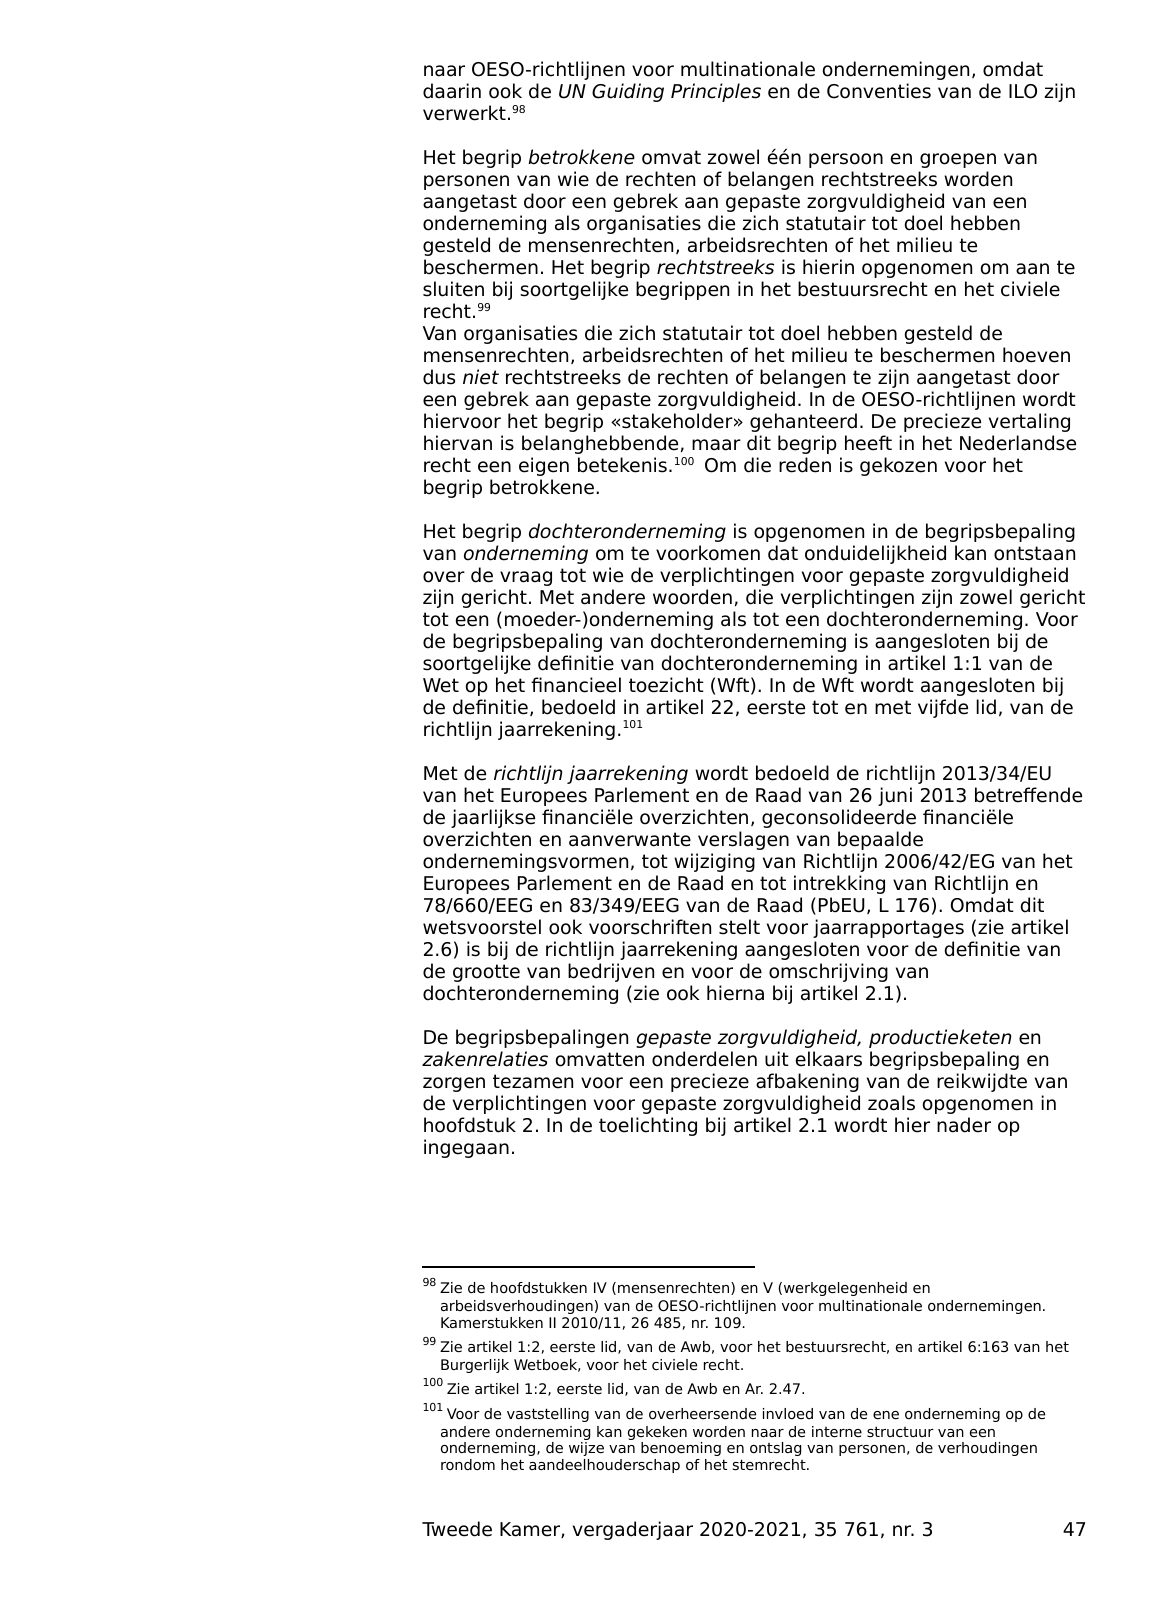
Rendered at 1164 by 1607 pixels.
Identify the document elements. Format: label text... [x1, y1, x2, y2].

text Met de richtlijn jaarrekening wordt bedoeld de richtlijn 2013/34/EU van het Europees Parlement en de Raad van 26 juni 2013 betreffende de jaarlijkse financiële overzichten, geconsolideerde financiële overzichten en aanverwante verslagen van bepaalde ondernemingsvormen, tot wijziging van Richtlijn 2006/42/EG van het Europees Parlement en de Raad en tot intrekking van Richtlijn en 78/660/EEG en 83/349/EEG van de Raad (PbEU, L 176). Omdat dit wetsvoorstel ook voorschriften stelt voor jaarrapportages (zie artikel 2.6) is bij de richtlijn jaarrekening aangesloten voor de definitie van de grootte van bedrijven en voor de omschrijving van dochteronderneming (zie ook hierna bij artikel 2.1). [422, 763, 1087, 1005]
text naar OESO-richtlijnen voor multinationale ondernemingen, omdat daarin ook de UN Guiding Principles en de Conventies van de ILO zijn verwerkt. [422, 59, 1087, 125]
text Zie artikel 1:2, eerste lid, van de Awb en Ar. 2.47. [422, 1377, 1087, 1399]
text Het begrip betrokkene omvat zowel één persoon en groepen van personen van wie de rechten of belangen rechtstreeks worden aangetast door een gebrek aan gepaste zorgvuldigheid van een onderneming als organisaties die zich statutair tot doel hebben gesteld de mensenrechten, arbeidsrechten of het milieu te beschermen. Het begrip rechtstreeks is hierin opgenomen om aan te sluiten bij soortgelijke begrippen in het bestuursrecht en het civiele recht. [422, 147, 1087, 323]
text Van organisaties die zich statutair tot doel hebben gesteld de mensenrechten, arbeidsrechten of het milieu te beschermen hoeven dus niet rechtstreeks de rechten of belangen te zijn aangetast door een gebrek aan gepaste zorgvuldigheid. In de OESO-richtlijnen wordt hiervoor het begrip «stakeholder» gehanteerd. De precieze vertaling hiervan is belanghebbende, maar dit begrip heeft in het Nederlandse recht een eigen betekenis. Om die reden is gekozen voor het begrip betrokkene. [422, 323, 1087, 499]
text Voor de vaststelling van de overheersende invloed van de ene onderneming op de andere onderneming kan gekeken worden naar de interne structuur van een onderneming, de wijze van benoeming en ontslag van personen, de verhoudingen rondom het aandeelhouderschap of het stemrecht. [422, 1402, 1087, 1474]
text Zie artikel 1:2, eerste lid, van de Awb, voor het bestuursrecht, en artikel 6:163 van het Burgerlijk Wetboek, voor het civiele recht. [422, 1335, 1087, 1374]
text Zie de hoofdstukken IV (mensenrechten) en V (werkgelegenheid en arbeidsverhoudingen) van de OESO-richtlijnen voor multinationale ondernemingen. Kamerstukken II 2010/11, 26 485, nr. 109. [422, 1276, 1087, 1332]
text Het begrip dochteronderneming is opgenomen in de begripsbepaling van onderneming om te voorkomen dat onduidelijkheid kan ontstaan over de vraag tot wie de verplichtingen voor gepaste zorgvuldigheid zijn gericht. Met andere woorden, die verplichtingen zijn zowel gericht tot een (moeder-)onderneming als tot een dochteronderneming. Voor de begripsbepaling van dochteronderneming is aangesloten bij de soortgelijke definitie van dochteronderneming in artikel 1:1 van de Wet op het financieel toezicht (Wft). In de Wft wordt aangesloten bij de definitie, bedoeld in artikel 22, eerste tot en met vijfde lid, van de richtlijn jaarrekening. [422, 521, 1087, 741]
text De begripsbepalingen gepaste zorgvuldigheid, productieketen en zakenrelaties omvatten onderdelen uit elkaars begripsbepaling en zorgen tezamen voor een precieze afbakening van de reikwijdte van de verplichtingen voor gepaste zorgvuldigheid zoals opgenomen in hoofdstuk 2. In de toelichting bij artikel 2.1 wordt hier nader op ingegaan. [422, 1027, 1087, 1159]
